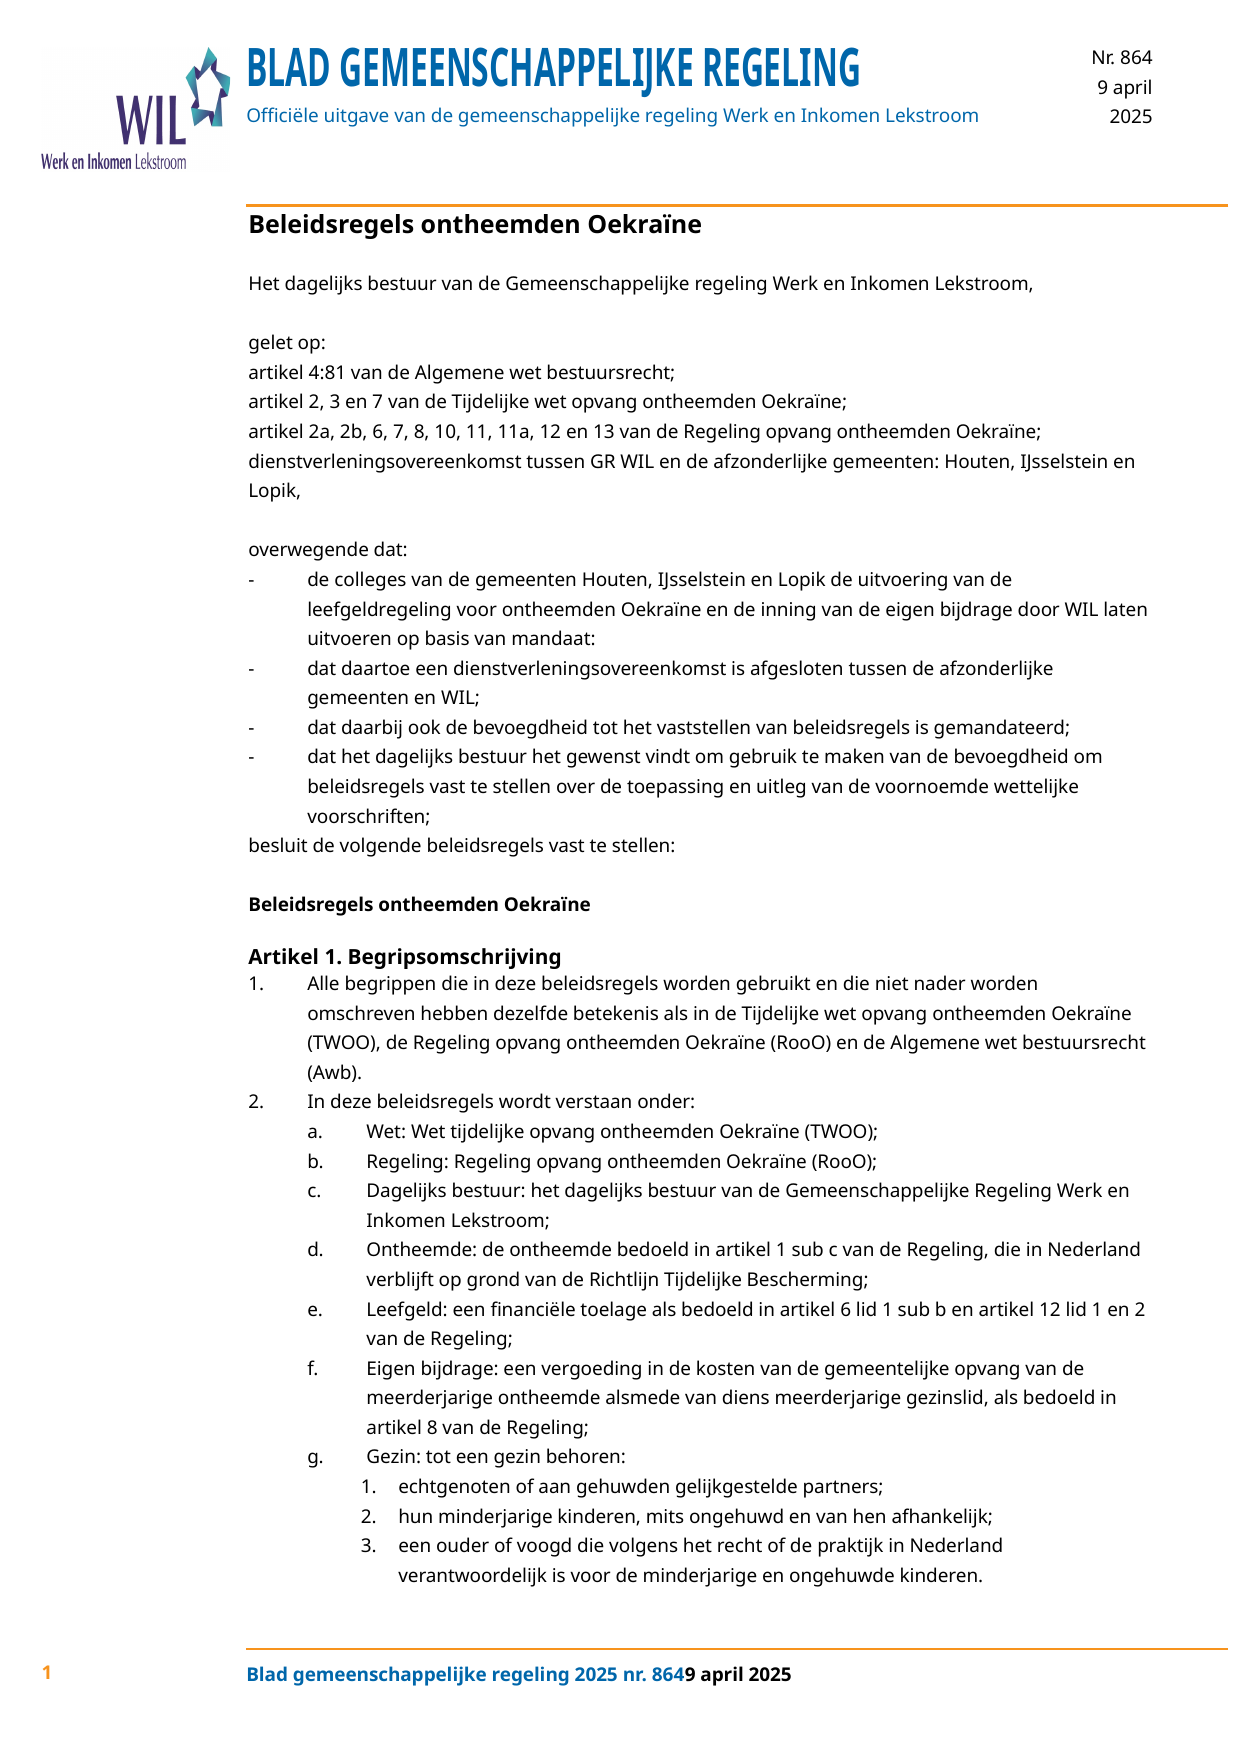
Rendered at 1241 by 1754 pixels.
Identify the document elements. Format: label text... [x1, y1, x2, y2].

list een ouder of voogd die volgens het recht of de praktijk in Nederland verantwoordelijk is voor de minderjarige en ongehuwde kinderen. [361, 1532, 1152, 1588]
list Alle begrippen die in deze beleidsregels worden gebruikt en die niet nader worden omschreven hebben dezelfde betekenis als in de Tijdelijke wet opvang ontheemden Oekraïne (TWOO), de Regeling opvang ontheemden Oekraïne (RooO) en de Algemene wet bestuursrecht (Awb). [248, 970, 1152, 1085]
text overwegende dat: [248, 537, 1152, 562]
text gelet op: [248, 329, 1152, 355]
list Wet: Wet tijdelijke opvang ontheemden Oekraïne (TWOO); [307, 1118, 1152, 1144]
list Regeling: Regeling opvang ontheemden Oekraïne (RooO); [307, 1148, 1152, 1174]
text dienstverleningsovereenkomst tussen GR WIL en de afzonderlijke gemeenten: Houten, IJsselstein en Lopik, [248, 448, 1152, 503]
list Gezin: tot een gezin behoren: [307, 1444, 1152, 1469]
text Het dagelijks bestuur van de Gemeenschappelijke regeling Werk en Inkomen Lekstroom, [248, 270, 1152, 296]
list Dagelijks bestuur: het dagelijks bestuur van de Gemeenschappelijke Regeling Werk en Inkomen Lekstroom; [307, 1177, 1152, 1233]
list dat daartoe een dienstverleningsovereenkomst is afgesloten tussen de afzonderlijke gemeenten en WIL; [248, 655, 1152, 710]
list de colleges van de gemeenten Houten, IJsselstein en Lopik de uitvoering van de leefgeldregeling voor ontheemden Oekraïne en de inning van de eigen bijdrage door WIL laten uitvoeren op basis van mandaat: [248, 566, 1152, 651]
list dat daarbij ook de bevoegdheid tot het vaststellen van beleidsregels is gemandateerd; [248, 714, 1152, 740]
list Eigen bijdrage: een vergoeding in de kosten van de gemeentelijke opvang van de meerderjarige ontheemde alsmede van diens meerderjarige gezinslid, als bedoeld in artikel 8 van de Regeling; [307, 1355, 1152, 1440]
text besluit de volgende beleidsregels vast te stellen: [248, 832, 1152, 858]
list Leefgeld: een financiële toelage als bedoeld in artikel 6 lid 1 sub b en artikel 12 lid 1 en 2 van de Regeling; [307, 1296, 1152, 1351]
text Artikel 1. Begripsomschrijving [248, 942, 1152, 970]
text Beleidsregels ontheemden Oekraïne [248, 892, 1152, 917]
text artikel 4:81 van de Algemene wet bestuursrecht; [248, 359, 1152, 385]
list echtgenoten of aan gehuwden gelijkgestelde partners; [361, 1473, 1152, 1499]
text Beleidsregels ontheemden Oekraïne [248, 207, 1152, 241]
list Ontheemde: de ontheemde bedoeld in artikel 1 sub c van de Regeling, die in Nederland verblijft op grond van de Richtlijn Tijdelijke Bescherming; [307, 1237, 1152, 1292]
list dat het dagelijks bestuur het gewenst vindt om gebruik te maken van de bevoegdheid om beleidsregels vast te stellen over de toepassing en uitleg van de voornoemde wettelijke voorschriften; [248, 744, 1152, 828]
list In deze beleidsregels wordt verstaan onder: [248, 1089, 1152, 1114]
picture [41, 47, 231, 172]
text artikel 2, 3 en 7 van de Tijdelijke wet opvang ontheemden Oekraïne; [248, 389, 1152, 414]
text artikel 2a, 2b, 6, 7, 8, 10, 11, 11a, 12 en 13 van de Regeling opvang ontheemden Oekraïne; [248, 418, 1152, 444]
list hun minderjarige kinderen, mits ongehuwd en van hen afhankelijk; [361, 1503, 1152, 1529]
